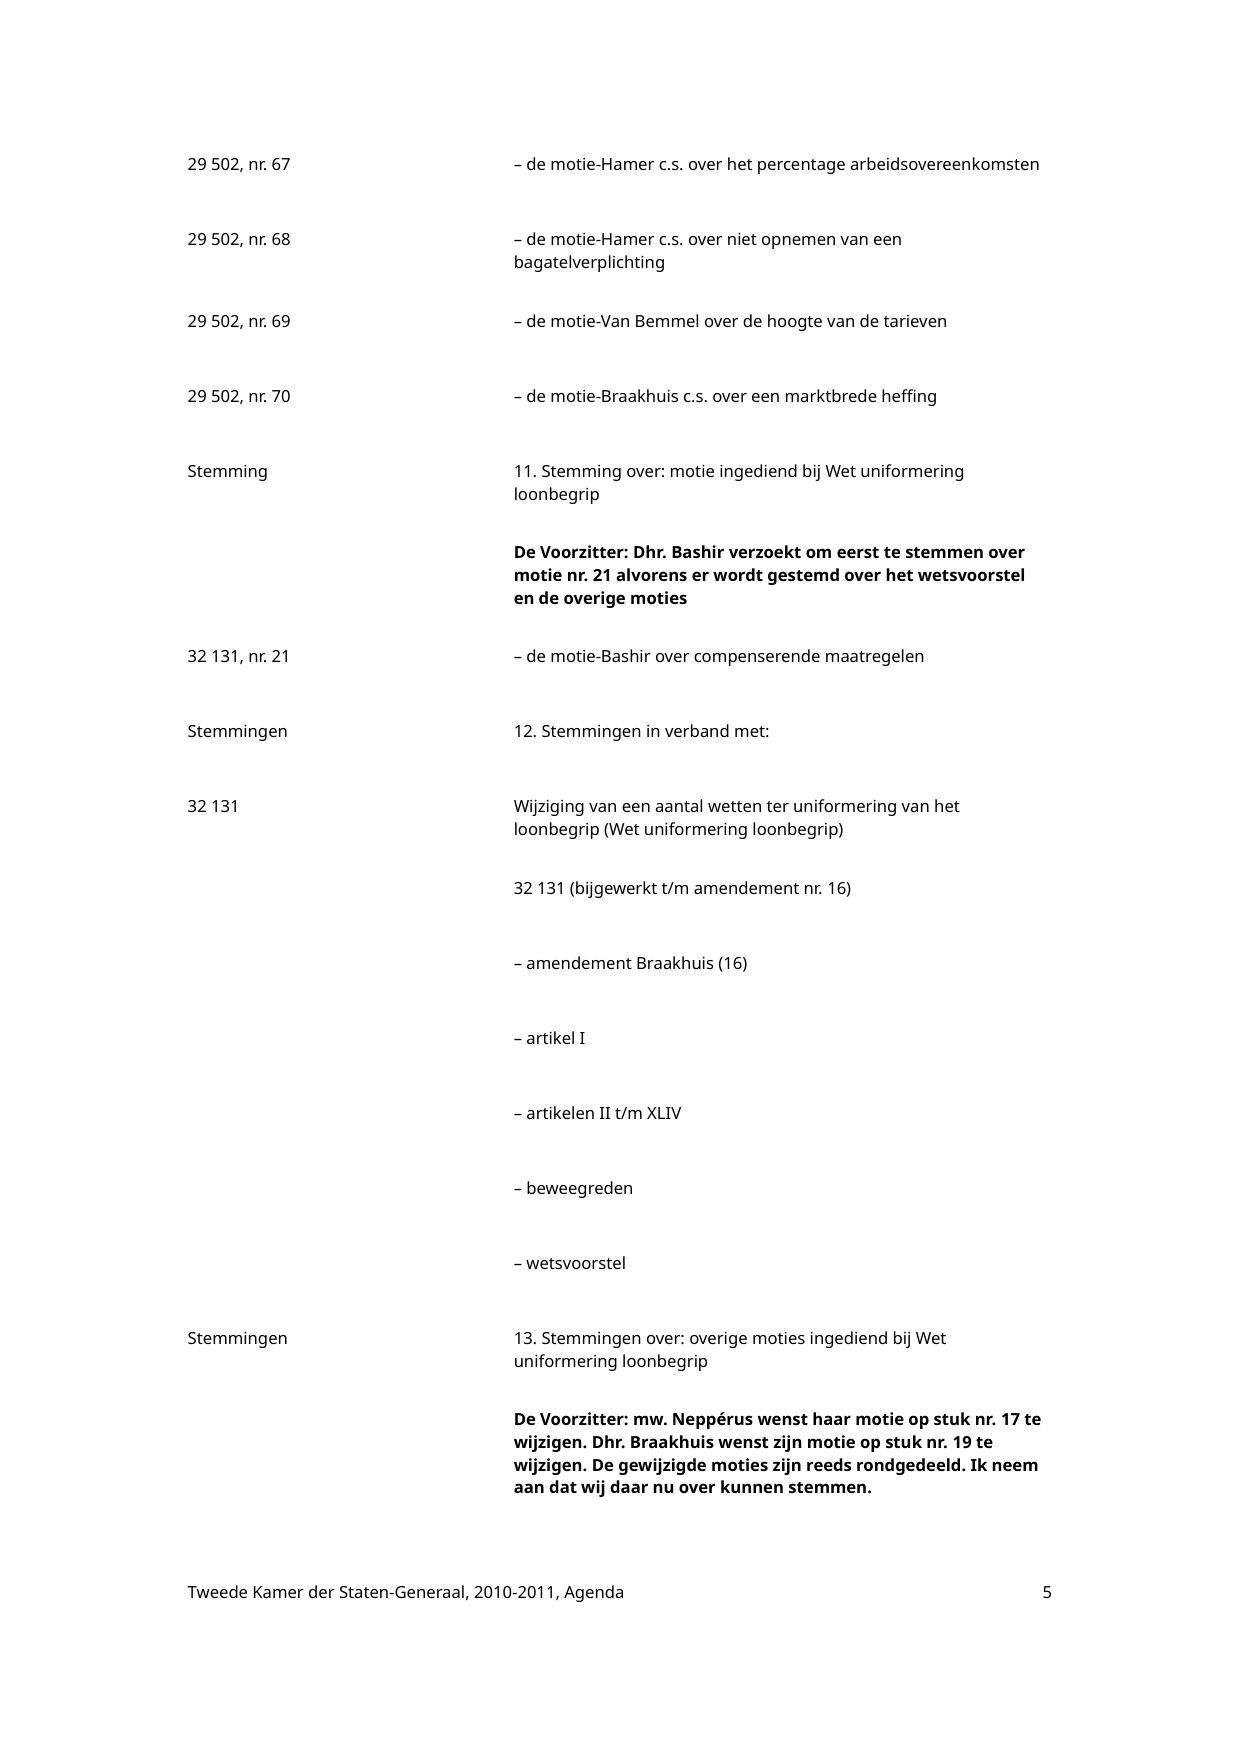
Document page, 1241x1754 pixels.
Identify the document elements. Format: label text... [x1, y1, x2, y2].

table_cell De Voorzitter: Dhr. Bashir verzoekt om eerst te stemmen over motie nr. 21 alvorens er wordt gestemd over het wetsvoorstel en de overige moties [510, 538, 1053, 642]
table_cell – artikelen II t/m XLIV [510, 1099, 1053, 1173]
table_cell [490, 717, 510, 792]
table_cell [490, 456, 510, 538]
table_cell – artikel I [510, 1024, 1053, 1098]
table_cell – beweegreden [510, 1174, 1053, 1248]
table_cell – de motie-Hamer c.s. over niet opnemen van een bagatelverplichting [510, 225, 1053, 306]
table_cell 29 502, nr. 68 [188, 225, 490, 306]
table_cell [188, 538, 490, 642]
table_cell [490, 1174, 510, 1248]
table_cell 32 131, nr. 21 [188, 642, 490, 717]
table_cell [188, 1405, 490, 1532]
table_cell Stemmingen [188, 1324, 490, 1405]
table_cell [490, 1024, 510, 1098]
table_cell [188, 1024, 490, 1098]
table_cell [490, 1099, 510, 1173]
table_cell De Voorzitter: mw. Neppérus wenst haar motie op stuk nr. 17 te wijzigen. Dhr. Braakhuis wenst zijn motie op stuk nr. 19 te wijzigen. De gewijzigde moties zijn reeds rondgedeeld. Ik neem aan dat wij daar nu over kunnen stemmen. [510, 1405, 1053, 1532]
table_cell 29 502, nr. 70 [188, 381, 490, 456]
table_cell 32 131 (bijgewerkt t/m amendement nr. 16) [510, 874, 1053, 948]
table_cell [490, 1249, 510, 1323]
table_cell 13. Stemmingen over: overige moties ingediend bij Wet uniformering loonbegrip [510, 1324, 1053, 1405]
table_cell [490, 1405, 510, 1532]
table_cell – amendement Braakhuis (16) [510, 949, 1053, 1023]
table_cell [490, 792, 510, 873]
table_cell [188, 874, 490, 948]
table_cell – de motie-Braakhuis c.s. over een marktbrede heffing [510, 381, 1053, 456]
table_cell – wetsvoorstel [510, 1249, 1053, 1323]
table_cell [490, 538, 510, 642]
table_cell [490, 381, 510, 456]
table_cell Stemming [188, 456, 490, 538]
table_cell 11. Stemming over: motie ingediend bij Wet uniformering loonbegrip [510, 456, 1053, 538]
table_cell [490, 225, 510, 306]
table_cell [188, 1099, 490, 1173]
table_cell [188, 1249, 490, 1323]
table_cell [490, 949, 510, 1023]
table_cell Stemmingen [188, 717, 490, 792]
table_cell [188, 949, 490, 1023]
table_cell [490, 1324, 510, 1405]
table_cell [490, 306, 510, 381]
table_cell – de motie-Hamer c.s. over het percentage arbeidsovereenkomsten [510, 150, 1053, 225]
table_cell [490, 150, 510, 225]
table_cell 29 502, nr. 69 [188, 306, 490, 381]
table_cell [490, 874, 510, 948]
table_cell [188, 1174, 490, 1248]
table_cell Wijziging van een aantal wetten ter uniformering van het loonbegrip (Wet uniformering loonbegrip) [510, 792, 1053, 873]
table_cell [490, 642, 510, 717]
table_cell 32 131 [188, 792, 490, 873]
table_cell 29 502, nr. 67 [188, 150, 490, 225]
table_cell – de motie-Van Bemmel over de hoogte van de tarieven [510, 306, 1053, 381]
table_cell – de motie-Bashir over compenserende maatregelen [510, 642, 1053, 717]
table_cell 12. Stemmingen in verband met: [510, 717, 1053, 792]
